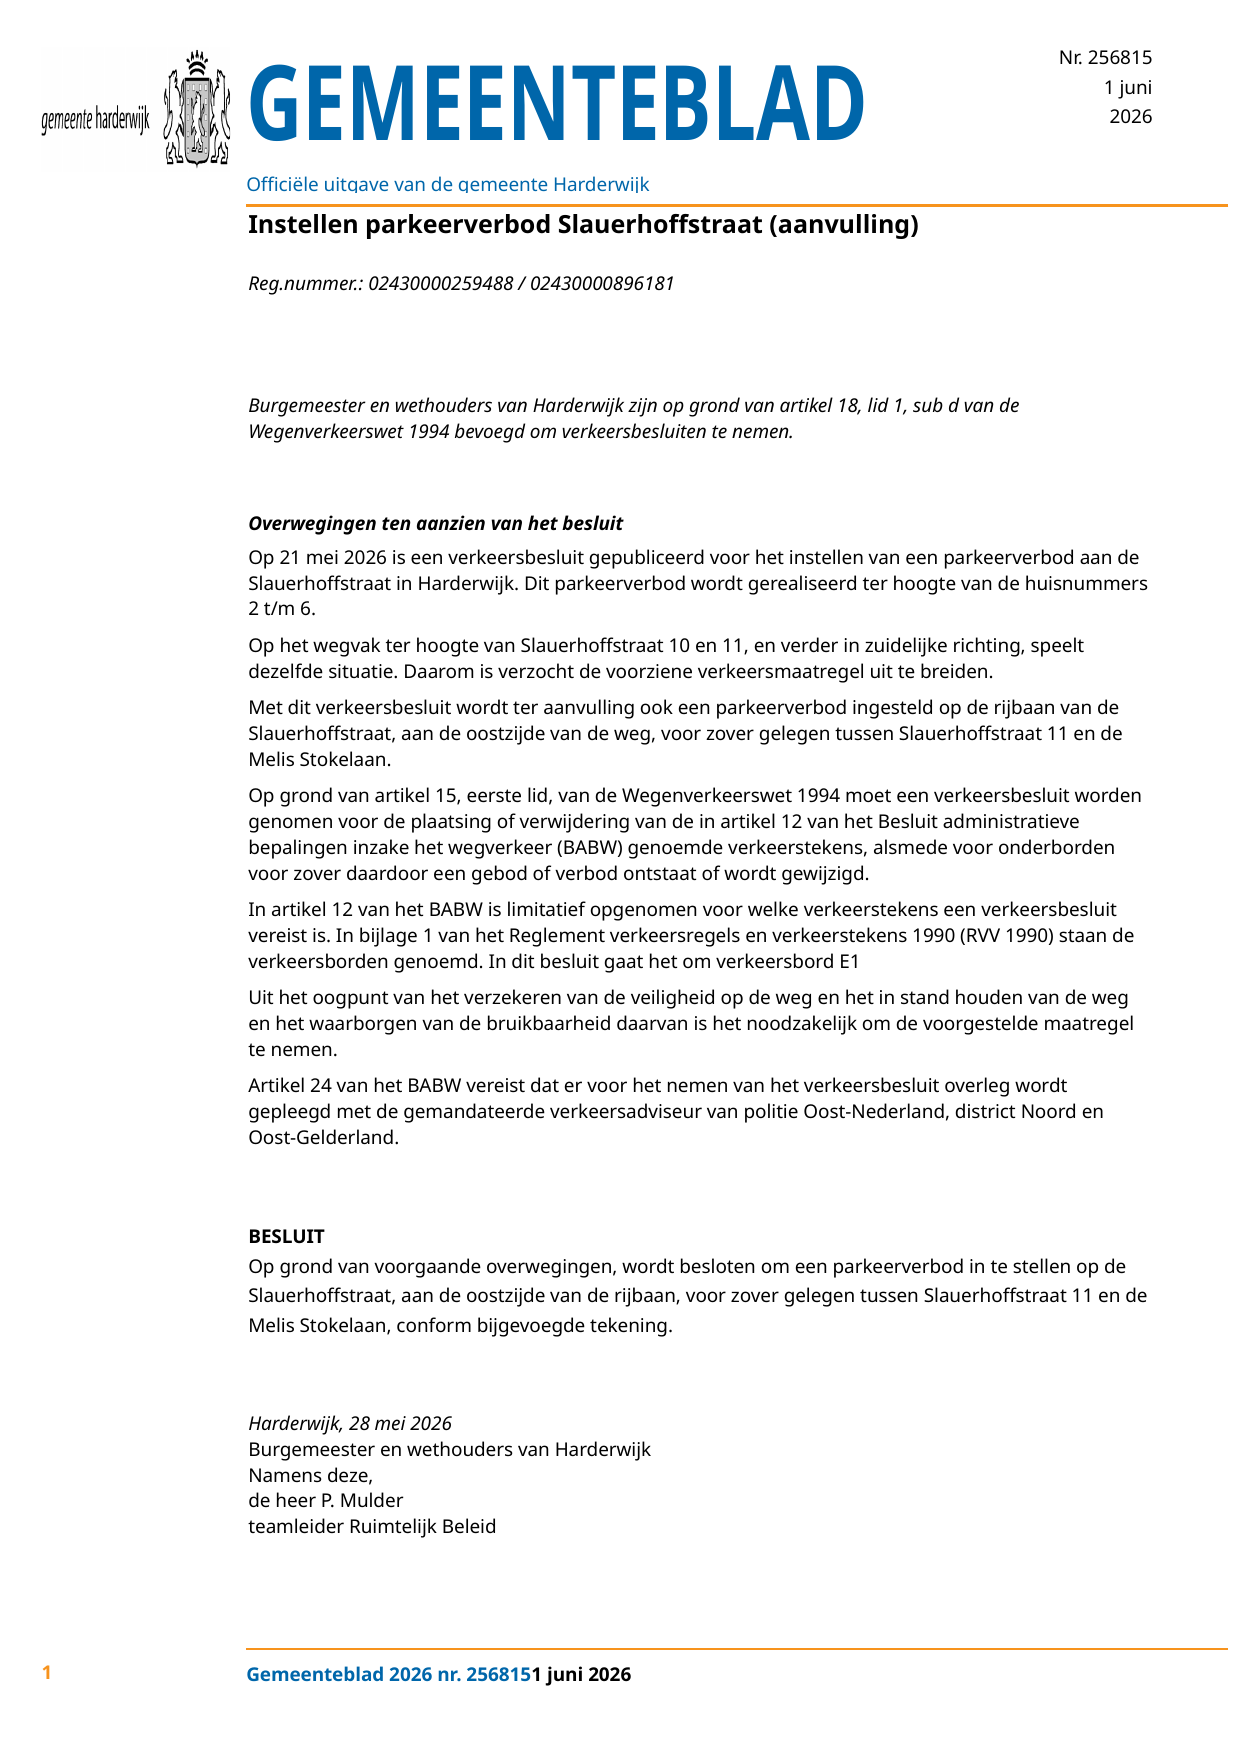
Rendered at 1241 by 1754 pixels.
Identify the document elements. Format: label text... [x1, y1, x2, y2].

text Met dit verkeersbesluit wordt ter aanvulling ook een parkeerverbod ingesteld op de rijbaan van de Slauerhoffstraat, aan de oostzijde van de weg, voor zover gelegen tussen Slauerhoffstraat 11 en de Melis Stokelaan. [248, 694, 1152, 772]
text Artikel 24 van het BABW vereist dat er voor het nemen van het verkeersbesluit overleg wordt gepleegd met de gemandateerde verkeersadviseur van politie Oost-Nederland, district Noord en Oost-Gelderland. [248, 1073, 1152, 1150]
text In artikel 12 van het BABW is limitatief opgenomen voor welke verkeerstekens een verkeersbesluit vereist is. In bijlage 1 van het Reglement verkeersregels en verkeerstekens 1990 (RVV 1990) staan de verkeersborden genoemd. In dit besluit gaat het om verkeersbord E1 [248, 896, 1152, 974]
text Op het wegvak ter hoogte van Slauerhoffstraat 10 en 11, en verder in zuidelijke richting, speelt dezelfde situatie. Daarom is verzocht de voorziene verkeersmaatregel uit te breiden. [248, 632, 1152, 683]
text Instellen parkeerverbod Slauerhoffstraat (aanvulling) [248, 207, 1152, 241]
picture [41, 47, 231, 172]
text Op grond van artikel 15, eerste lid, van de Wegenverkeerswet 1994 moet een verkeersbesluit worden genomen voor de plaatsing of verwijdering van de in artikel 12 van het Besluit administratieve bepalingen inzake het wegverkeer (BABW) genoemde verkeerstekens, alsmede voor onderborden voor zover daardoor een gebod of verbod ontstaat of wordt gewijzigd. [248, 783, 1152, 886]
text BESLUIT [248, 1223, 1152, 1249]
text Op 21 mei 2026 is een verkeersbesluit gepubliceerd voor het instellen van een parkeerverbod aan de Slauerhoffstraat in Harderwijk. Dit parkeerverbod wordt gerealiseerd ter hoogte van de huisnummers 2 t/m 6. [248, 544, 1152, 621]
text Uit het oogpunt van het verzekeren van de veiligheid op de weg en het in stand houden van de weg en het waarborgen van de bruikbaarheid daarvan is het noodzakelijk om de voorgestelde maatregel te nemen. [248, 984, 1152, 1062]
text Harderwijk, 28 mei 2026 [248, 1411, 1152, 1436]
text teamleider Ruimtelijk Beleid [248, 1513, 1152, 1539]
text Reg.nummer.: 02430000259488 / 02430000896181 [248, 270, 1152, 296]
text Overwegingen ten aanzien van het besluit [248, 510, 1152, 536]
text Burgemeester en wethouders van Harderwijk zijn op grond van artikel 18, lid 1, sub d van de Wegenverkeerswet 1994 bevoegd om verkeersbesluiten te nemen. [248, 392, 1152, 443]
text Op grond van voorgaande overwegingen, wordt besloten om een parkeerverbod in te stellen op de Slauerhoffstraat, aan de oostzijde van de rijbaan, voor zover gelegen tussen Slauerhoffstraat 11 en de Melis Stokelaan, conform bijgevoegde tekening. [248, 1253, 1152, 1338]
text Namens deze, [248, 1462, 1152, 1488]
text de heer P. Mulder [248, 1488, 1152, 1513]
text Burgemeester en wethouders van Harderwijk [248, 1436, 1152, 1462]
